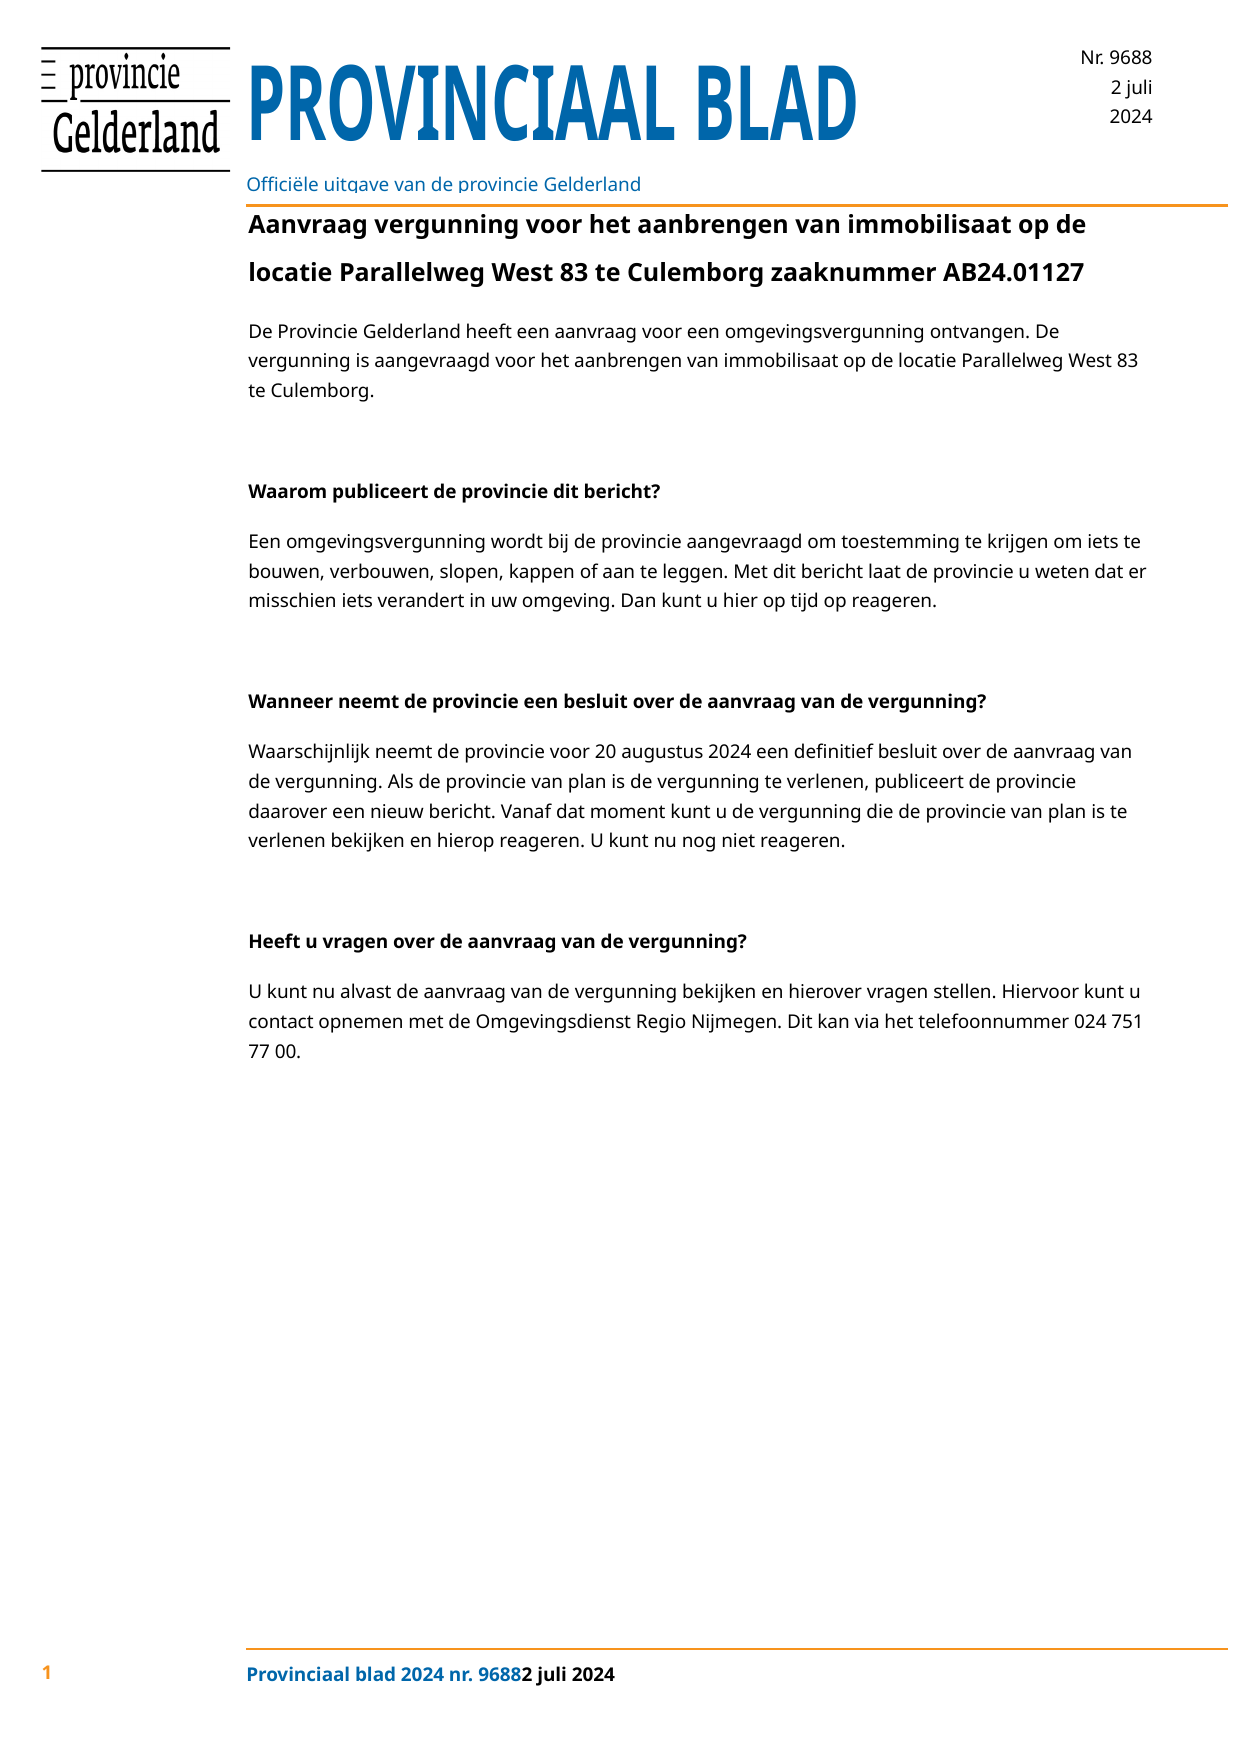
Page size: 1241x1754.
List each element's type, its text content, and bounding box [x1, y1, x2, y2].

text Wanneer neemt de provincie een besluit over de aanvraag van de vergunning? [248, 688, 1152, 714]
text Een omgevingsvergunning wordt bij de provincie aangevraagd om toestemming te krijgen om iets te bouwen, verbouwen, slopen, kappen of aan te leggen. Met dit bericht laat de provincie u weten dat er misschien iets verandert in uw omgeving. Dan kunt u hier op tijd op reageren. [248, 528, 1152, 613]
text Aanvraag vergunning voor het aanbrengen van immobilisaat op de locatie Parallelweg West 83 te Culemborg zaaknummer AB24.01127 [248, 207, 1152, 288]
text Heeft u vragen over de aanvraag van de vergunning? [248, 928, 1152, 954]
text Waarschijnlijk neemt de provincie voor 20 augustus 2024 een definitief besluit over de aanvraag van de vergunning. Als de provincie van plan is de vergunning te verlenen, publiceert de provincie daarover een nieuw bericht. Vanaf dat moment kunt u de vergunning die de provincie van plan is te verlenen bekijken en hierop reageren. U kunt nu nog niet reageren. [248, 739, 1152, 853]
text De Provincie Gelderland heeft een aanvraag voor een omgevingsvergunning ontvangen. De vergunning is aangevraagd voor het aanbrengen van immobilisaat op de locatie Parallelweg West 83 te Culemborg. [248, 318, 1152, 403]
text Waarom publiceert de provincie dit bericht? [248, 478, 1152, 504]
text U kunt nu alvast de aanvraag van de vergunning bekijken en hierover vragen stellen. Hiervoor kunt u contact opnemen met de Omgevingsdienst Regio Nijmegen. Dit kan via het telefoonnummer 024 751 77 00. [248, 979, 1152, 1064]
picture [41, 47, 231, 172]
